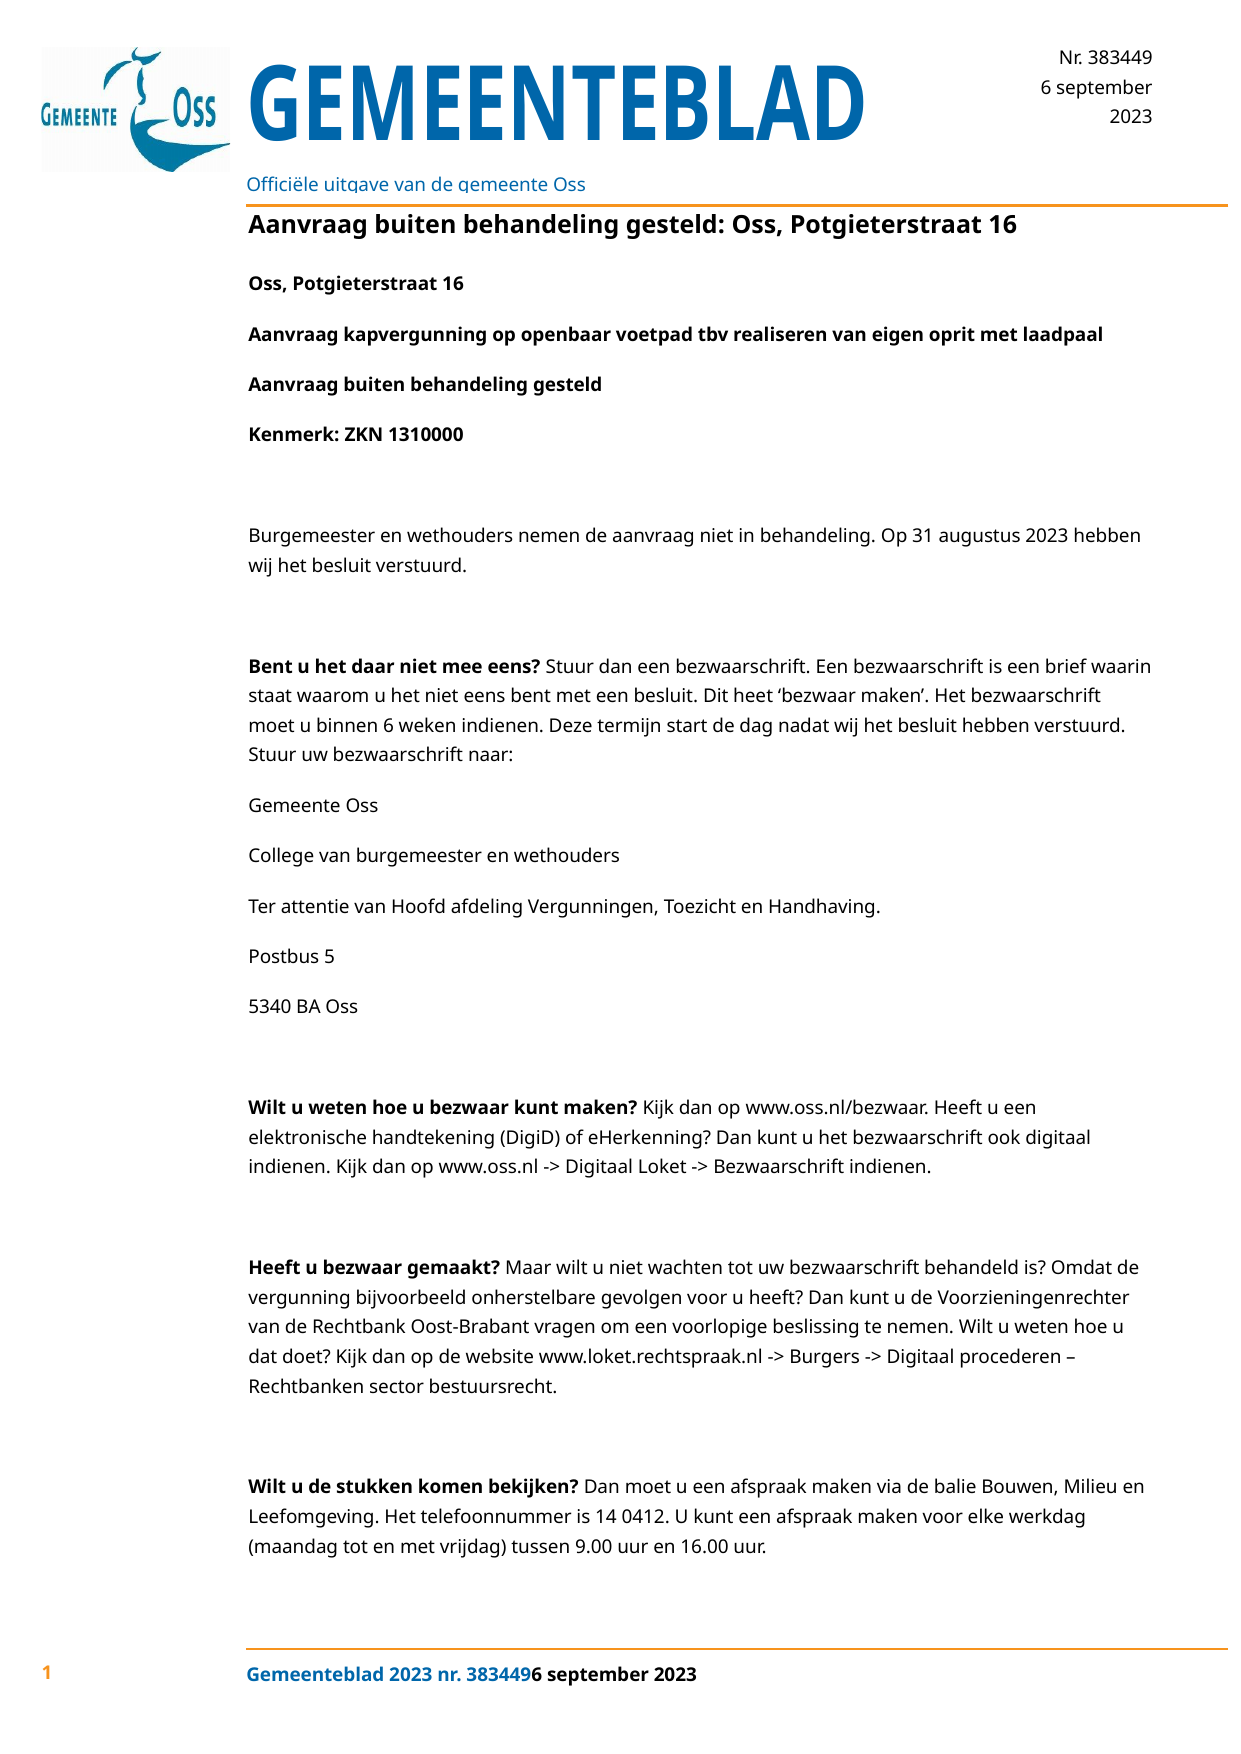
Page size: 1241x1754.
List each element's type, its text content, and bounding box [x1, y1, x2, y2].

text Gemeente Oss [248, 792, 1152, 818]
text Heeft u bezwaar gemaakt? Maar wilt u niet wachten tot uw bezwaarschrift behandeld is? Omdat de vergunning bijvoorbeeld onherstelbare gevolgen voor u heeft? Dan kunt u de Voorzieningenrechter van de Rechtbank Oost-Brabant vragen om een voorlopige beslissing te nemen. Wilt u weten hoe u dat doet? Kijk dan op de website www.loket.rechtspraak.nl -> Burgers -> Digitaal procederen – Rechtbanken sector bestuursrecht. [248, 1254, 1152, 1398]
text Wilt u weten hoe u bezwaar kunt maken? Kijk dan op www.oss.nl/bezwaar. Heeft u een elektronische handtekening (DigiD) of eHerkenning? Dan kunt u het bezwaarschrift ook digitaal indienen. Kijk dan op www.oss.nl -> Digitaal Loket -> Bezwaarschrift indienen. [248, 1094, 1152, 1179]
text Ter attentie van Hoofd afdeling Vergunningen, Toezicht en Handhaving. [248, 893, 1152, 918]
text Kenmerk: ZKN 1310000 [248, 422, 1152, 447]
text Aanvraag kapvergunning op openbaar voetpad tbv realiseren van eigen oprit met laadpaal [248, 321, 1152, 346]
picture [41, 47, 231, 172]
text Aanvraag buiten behandeling gesteld: Oss, Potgieterstraat 16 [248, 207, 1152, 241]
text Oss, Potgieterstraat 16 [248, 270, 1152, 296]
text 5340 BA Oss [248, 994, 1152, 1019]
text Burgemeester en wethouders nemen de aanvraag niet in behandeling. Op 31 augustus 2023 hebben wij het besluit verstuurd. [248, 522, 1152, 578]
text Bent u het daar niet mee eens? Stuur dan een bezwaarschrift. Een bezwaarschrift is een brief waarin staat waarom u het niet eens bent met een besluit. Dit heet ‘bezwaar maken’. Het bezwaarschrift moet u binnen 6 weken indienen. Deze termijn start de dag nadat wij het besluit hebben verstuurd. Stuur uw bezwaarschrift naar: [248, 653, 1152, 767]
text College van burgemeester en wethouders [248, 842, 1152, 868]
text Postbus 5 [248, 943, 1152, 969]
text Aanvraag buiten behandeling gesteld [248, 371, 1152, 397]
text Wilt u de stukken komen bekijken? Dan moet u een afspraak maken via de balie Bouwen, Milieu en Leefomgeving. Het telefoonnummer is 14 0412. U kunt een afspraak maken voor elke werkdag (maandag tot en met vrijdag) tussen 9.00 uur en 16.00 uur. [248, 1474, 1152, 1558]
